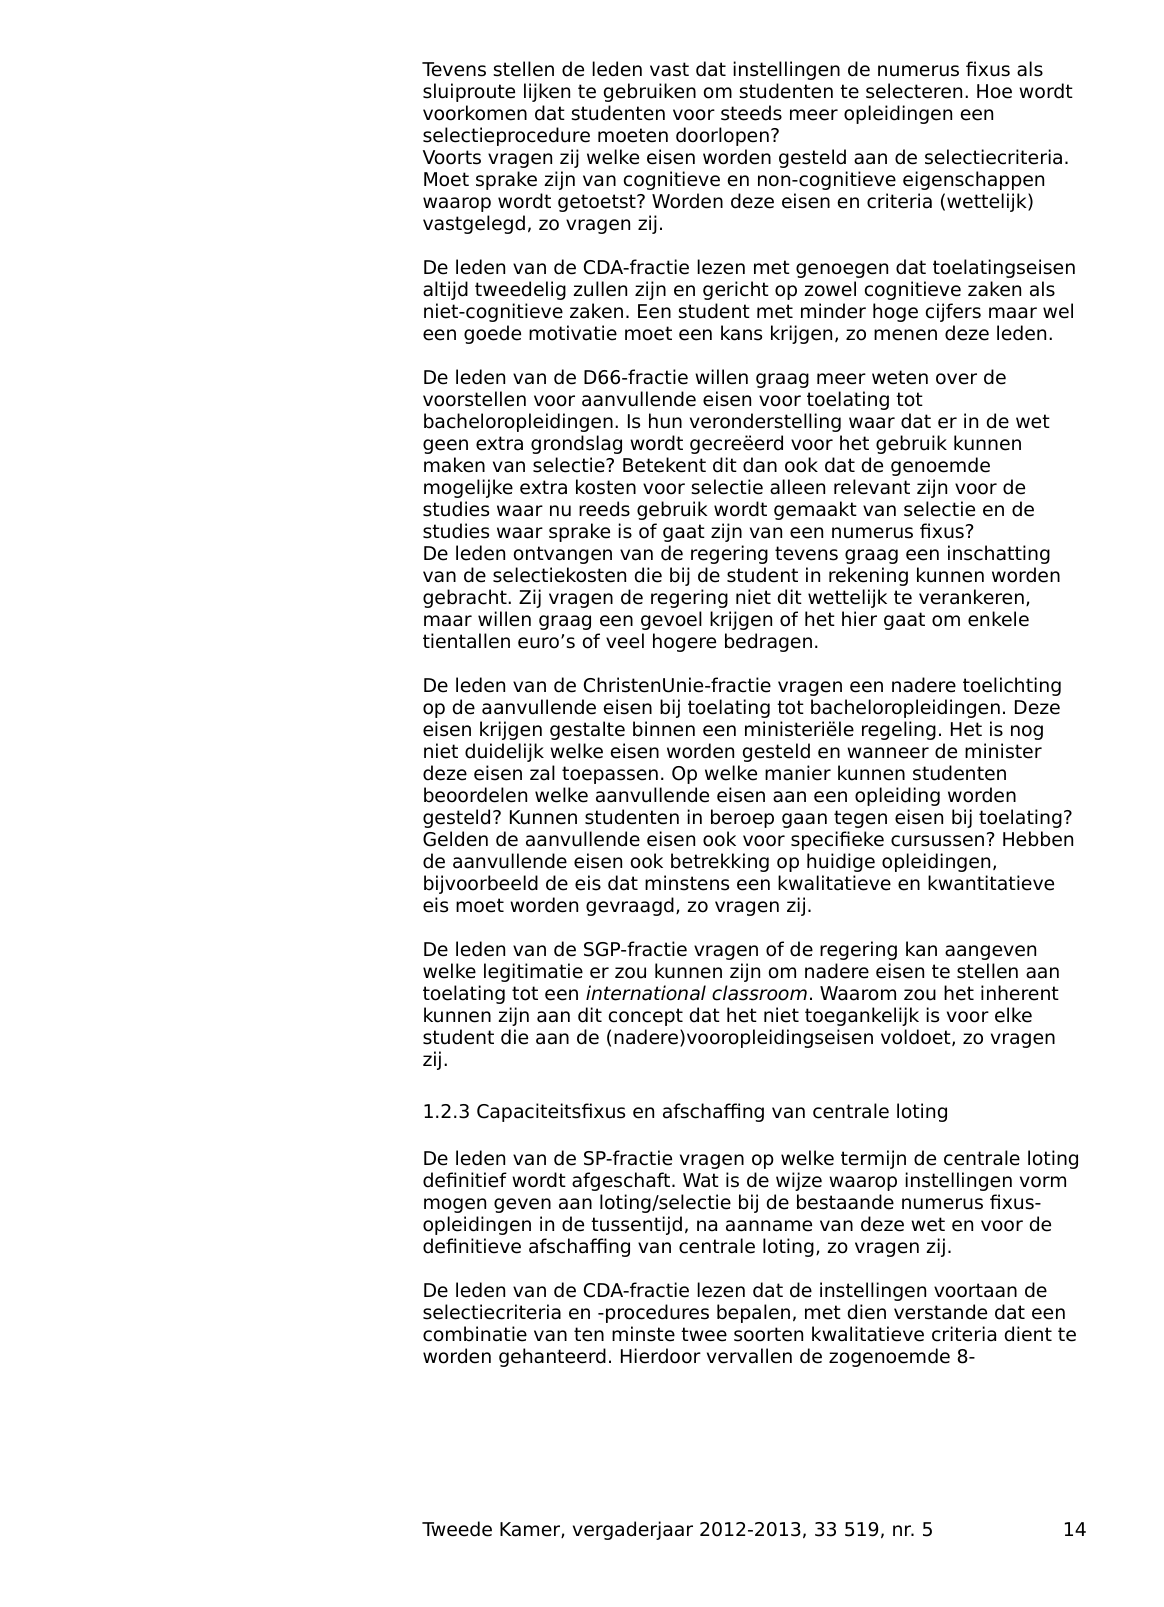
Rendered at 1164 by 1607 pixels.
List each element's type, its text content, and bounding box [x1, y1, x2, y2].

text Tevens stellen de leden vast dat instellingen de numerus fixus als sluiproute lijken te gebruiken om studenten te selecteren. Hoe wordt voorkomen dat studenten voor steeds meer opleidingen een selectieprocedure moeten doorlopen? [422, 59, 1087, 147]
text De leden ontvangen van de regering tevens graag een inschatting van de selectiekosten die bij de student in rekening kunnen worden gebracht. Zij vragen de regering niet dit wettelijk te verankeren, maar willen graag een gevoel krijgen of het hier gaat om enkele tientallen euro’s of veel hogere bedragen. [422, 543, 1087, 653]
text De leden van de SGP-fractie vragen of de regering kan aangeven welke legitimatie er zou kunnen zijn om nadere eisen te stellen aan toelating tot een international classroom. Waarom zou het inherent kunnen zijn aan dit concept dat het niet toegankelijk is voor elke student die aan de (nadere)vooropleidingseisen voldoet, zo vragen zij. [422, 939, 1087, 1071]
text De leden van de ChristenUnie-fractie vragen een nadere toelichting op de aanvullende eisen bij toelating tot bacheloropleidingen. Deze eisen krijgen gestalte binnen een ministeriële regeling. Het is nog niet duidelijk welke eisen worden gesteld en wanneer de minister deze eisen zal toepassen. Op welke manier kunnen studenten beoordelen welke aanvullende eisen aan een opleiding worden gesteld? Kunnen studenten in beroep gaan tegen eisen bij toelating? Gelden de aanvullende eisen ook voor specifieke cursussen? Hebben de aanvullende eisen ook betrekking op huidige opleidingen, bijvoorbeeld de eis dat minstens een kwalitatieve en kwantitatieve eis moet worden gevraagd, zo vragen zij. [422, 675, 1087, 917]
text De leden van de SP-fractie vragen op welke termijn de centrale loting definitief wordt afgeschaft. Wat is de wijze waarop instellingen vorm mogen geven aan loting/selectie bij de bestaande numerus fixus-opleidingen in de tussentijd, na aanname van deze wet en voor de definitieve afschaffing van centrale loting, zo vragen zij. [422, 1148, 1087, 1258]
text De leden van de CDA-fractie lezen dat de instellingen voortaan de selectiecriteria en -procedures bepalen, met dien verstande dat een combinatie van ten minste twee soorten kwalitatieve criteria dient te worden gehanteerd. Hierdoor vervallen de zogenoemde 8- [422, 1280, 1087, 1368]
subtitle 1.2.3 Capaciteitsfixus en afschaffing van centrale loting [422, 1101, 1087, 1123]
text De leden van de D66-fractie willen graag meer weten over de voorstellen voor aanvullende eisen voor toelating tot bacheloropleidingen. Is hun veronderstelling waar dat er in de wet geen extra grondslag wordt gecreëerd voor het gebruik kunnen maken van selectie? Betekent dit dan ook dat de genoemde mogelijke extra kosten voor selectie alleen relevant zijn voor de studies waar nu reeds gebruik wordt gemaakt van selectie en de studies waar sprake is of gaat zijn van een numerus fixus? [422, 367, 1087, 543]
text De leden van de CDA-fractie lezen met genoegen dat toelatingseisen altijd tweedelig zullen zijn en gericht op zowel cognitieve zaken als niet-cognitieve zaken. Een student met minder hoge cijfers maar wel een goede motivatie moet een kans krijgen, zo menen deze leden. [422, 257, 1087, 345]
text Voorts vragen zij welke eisen worden gesteld aan de selectiecriteria. Moet sprake zijn van cognitieve en non-cognitieve eigenschappen waarop wordt getoetst? Worden deze eisen en criteria (wettelijk) vastgelegd, zo vragen zij. [422, 147, 1087, 235]
